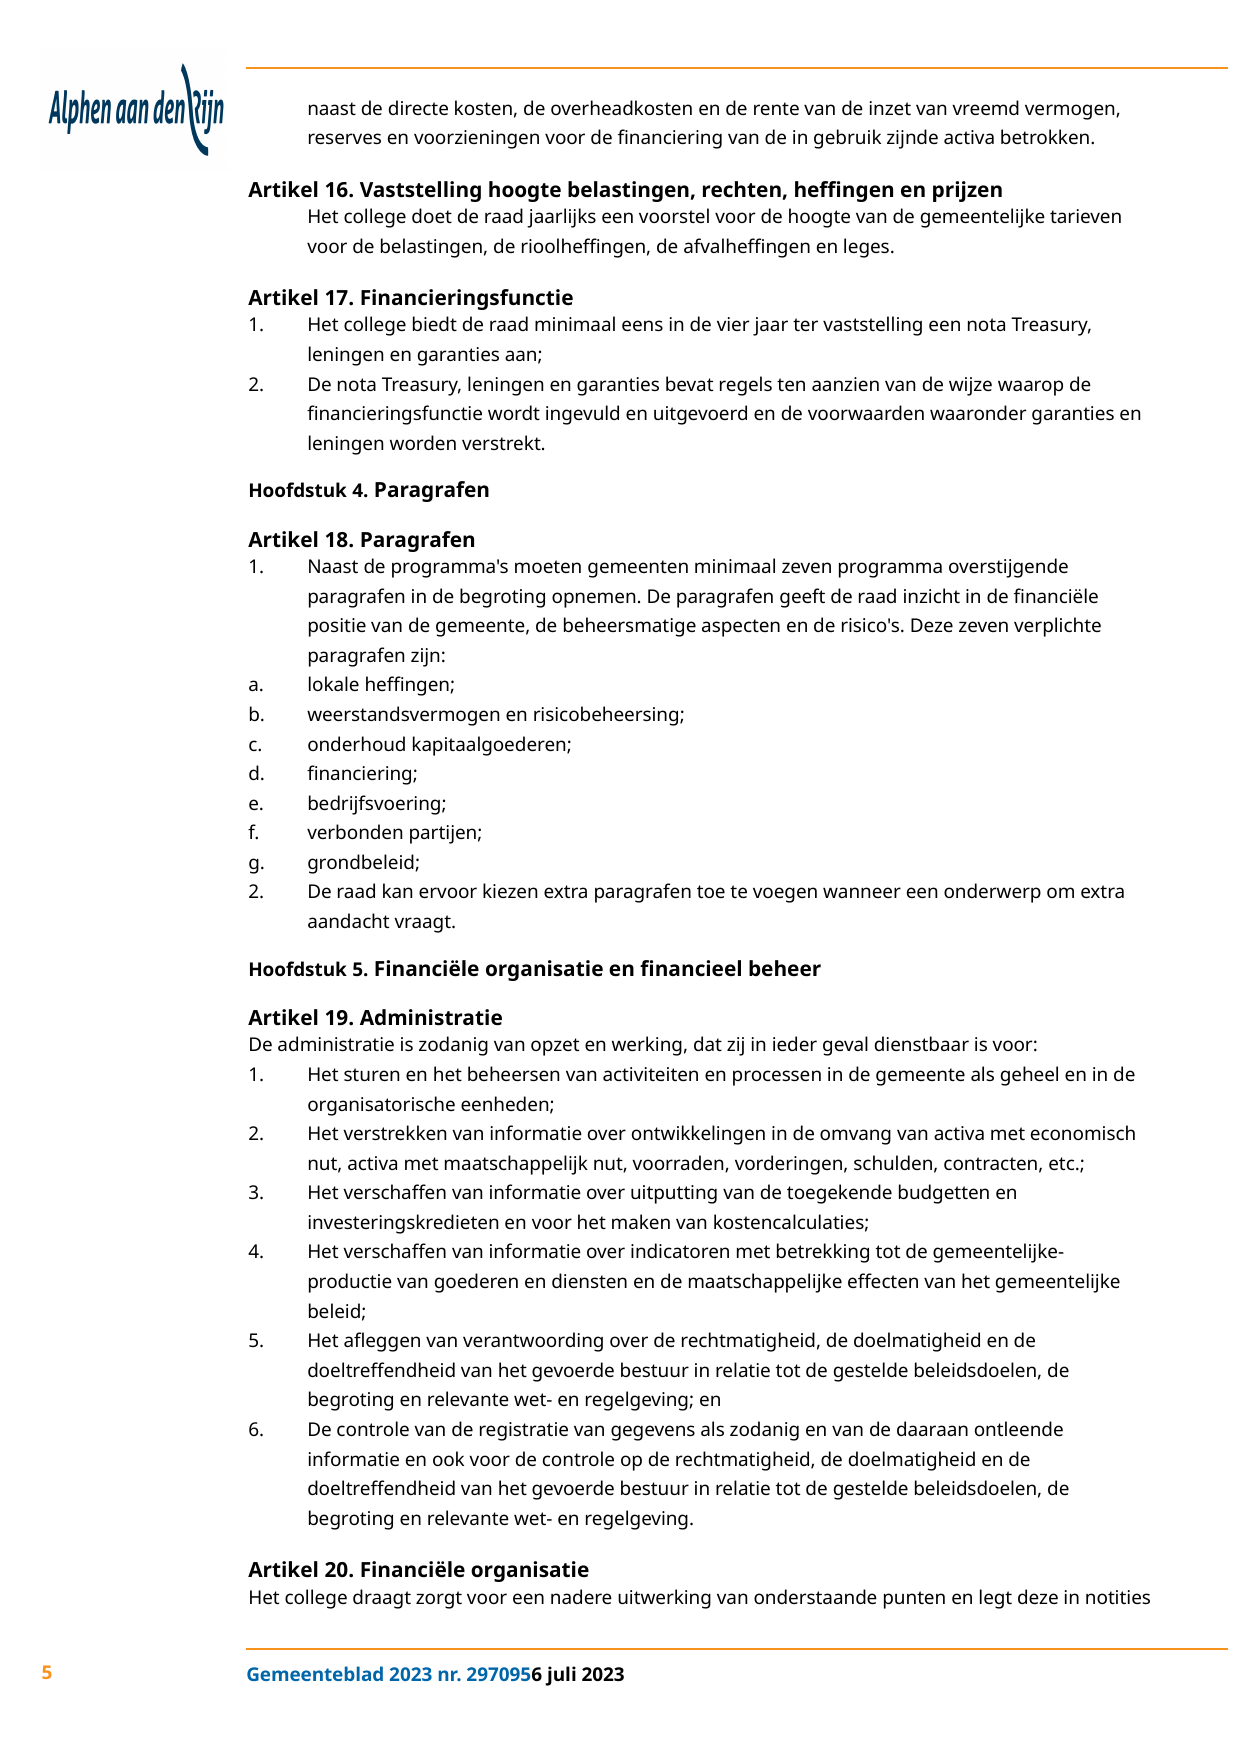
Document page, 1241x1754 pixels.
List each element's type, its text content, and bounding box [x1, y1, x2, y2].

list Naast de programma's moeten gemeenten minimaal zeven programma overstijgende paragrafen in de begroting opnemen. De paragrafen geeft de raad inzicht in de financiële positie van de gemeente, de beheersmatige aspecten en de risico's. Deze zeven verplichte paragrafen zijn: [248, 553, 1152, 668]
text Artikel 18. Paragrafen [248, 525, 1152, 553]
text Artikel 17. Financieringsfunctie [248, 283, 1152, 312]
text Artikel 20. Financiële organisatie [248, 1555, 1152, 1584]
list verbonden partijen; [248, 819, 1152, 845]
text Artikel 16. Vaststelling hoogte belastingen, rechten, heffingen en prijzen [248, 175, 1152, 203]
list financiering; [248, 760, 1152, 786]
text Hoofdstuk 5. Financiële organisatie en financieel beheer [248, 954, 1152, 982]
list naast de directe kosten, de overheadkosten en de rente van de inzet van vreemd vermogen, reserves en voorzieningen voor de financiering van de in gebruik zijnde activa betrokken. [248, 95, 1152, 150]
list De raad kan ervoor kiezen extra paragrafen toe te voegen wanneer een onderwerp om extra aandacht vraagt. [248, 879, 1152, 934]
list Het verstrekken van informatie over ontwikkelingen in de omvang van activa met economisch nut, activa met maatschappelijk nut, voorraden, vorderingen, schulden, contracten, etc.; [248, 1120, 1152, 1176]
text Artikel 19. Administratie [248, 1003, 1152, 1032]
list Het verschaffen van informatie over indicatoren met betrekking tot de gemeentelijke- productie van goederen en diensten en de maatschappelijke effecten van het gemeentelijke beleid; [248, 1239, 1152, 1324]
list bedrijfsvoering; [248, 790, 1152, 816]
list grondbeleid; [248, 849, 1152, 875]
picture [41, 47, 231, 172]
list lokale heffingen; [248, 672, 1152, 697]
list Het college doet de raad jaarlijks een voorstel voor de hoogte van de gemeentelijke tarieven voor de belastingen, de rioolheffingen, de afvalheffingen en leges. [248, 203, 1152, 258]
text Hoofdstuk 4. Paragrafen [248, 476, 1152, 504]
list De nota Treasury, leningen en garanties bevat regels ten aanzien van de wijze waarop de financieringsfunctie wordt ingevuld en uitgevoerd en de voorwaarden waaronder garanties en leningen worden verstrekt. [248, 371, 1152, 456]
list De controle van de registratie van gegevens als zodanig en van de daaraan ontleende informatie en ook voor de controle op de rechtmatigheid, de doelmatigheid en de doeltreffendheid van het gevoerde bestuur in relatie tot de gestelde beleidsdoelen, de begroting en relevante wet- en regelgeving. [248, 1416, 1152, 1531]
list Het verschaffen van informatie over uitputting van de toegekende budgetten en investeringskredieten en voor het maken van kostencalculaties; [248, 1179, 1152, 1235]
list Het college biedt de raad minimaal eens in de vier jaar ter vaststelling een nota Treasury, leningen en garanties aan; [248, 312, 1152, 367]
text De administratie is zodanig van opzet en werking, dat zij in ieder geval dienstbaar is voor: [248, 1032, 1152, 1057]
text Het college draagt zorgt voor een nadere uitwerking van onderstaande punten en legt deze in notities [248, 1584, 1152, 1609]
list Het afleggen van verantwoording over de rechtmatigheid, de doelmatigheid en de doeltreffendheid van het gevoerde bestuur in relatie tot de gestelde beleidsdoelen, de begroting en relevante wet- en regelgeving; en [248, 1327, 1152, 1412]
list Het sturen en het beheersen van activiteiten en processen in de gemeente als geheel en in de organisatorische eenheden; [248, 1061, 1152, 1117]
list weerstandsvermogen en risicobeheersing; [248, 701, 1152, 727]
list onderhoud kapitaalgoederen; [248, 731, 1152, 757]
